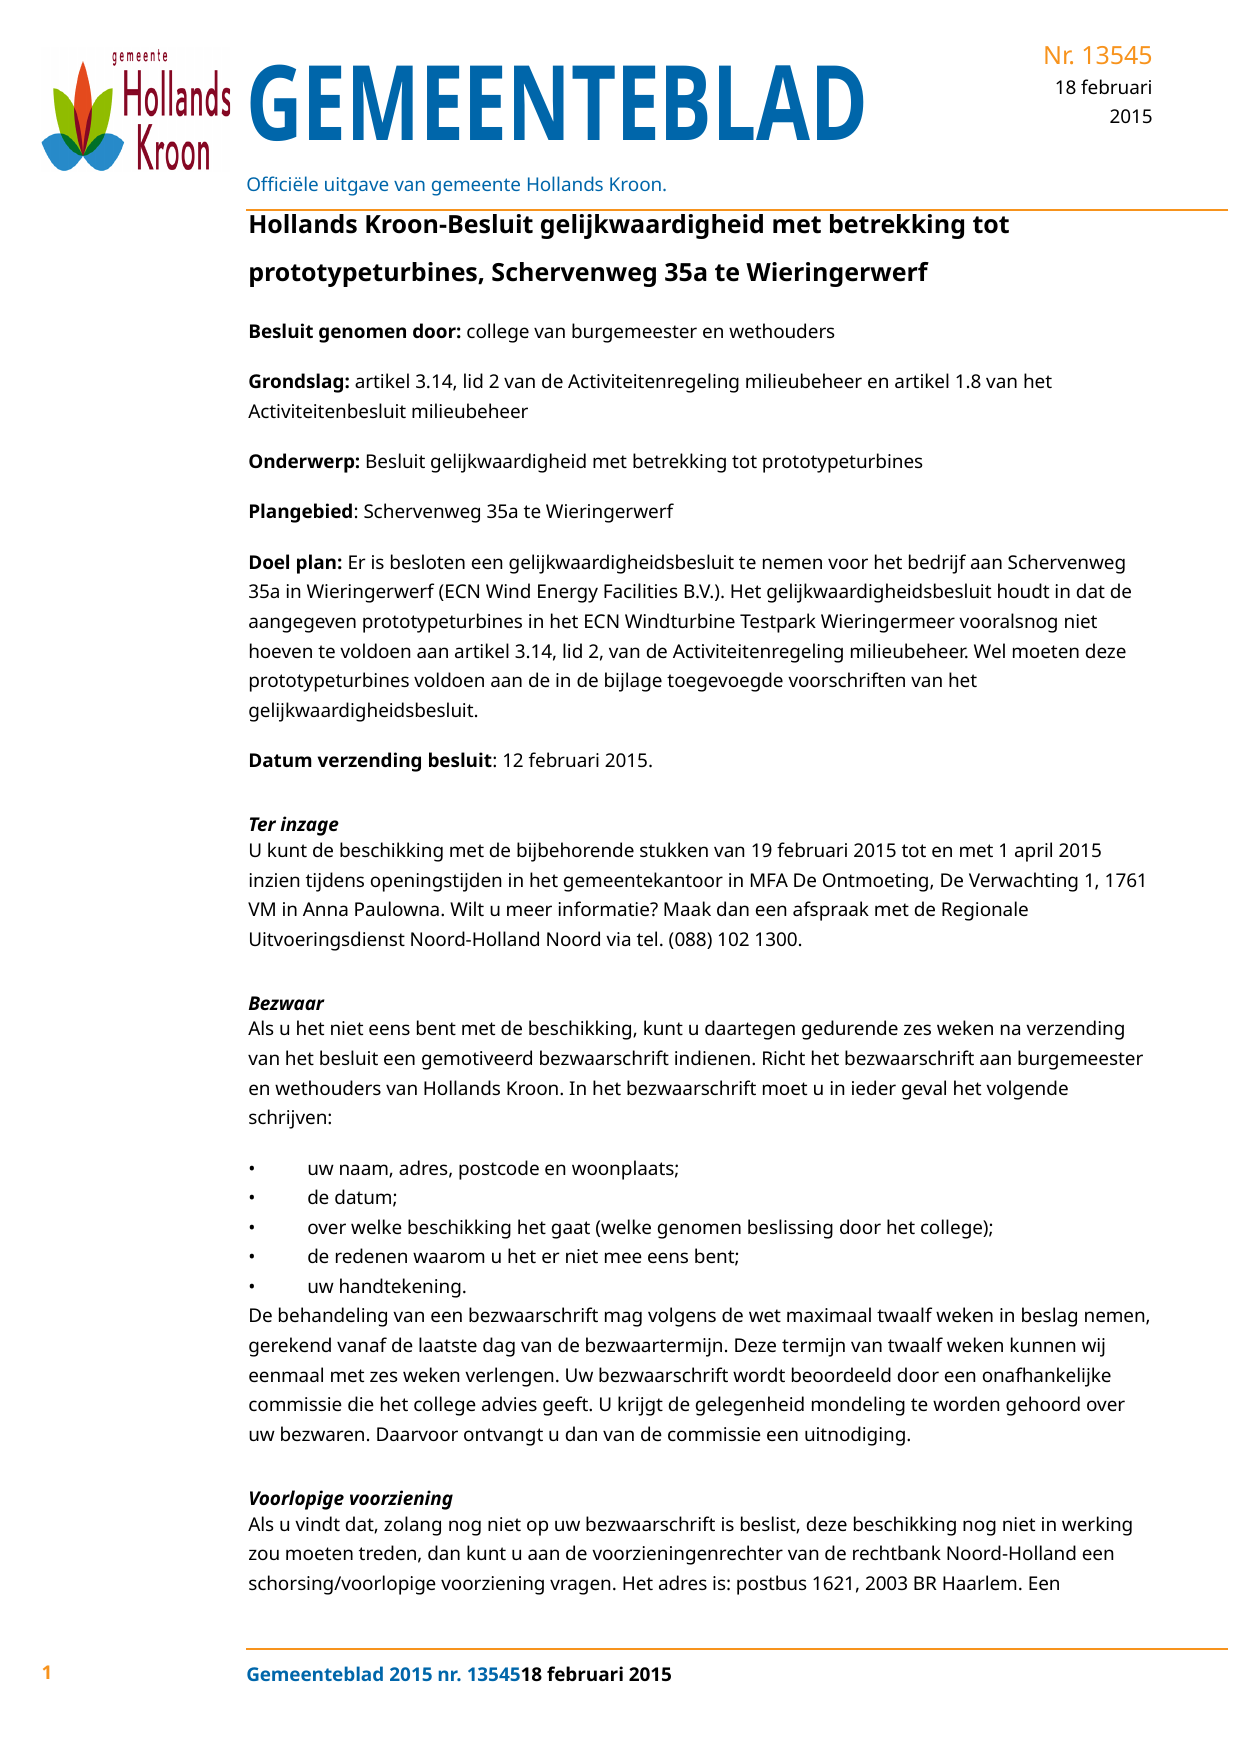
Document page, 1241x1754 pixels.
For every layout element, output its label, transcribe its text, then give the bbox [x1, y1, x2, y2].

text Plangebied: Schervenweg 35a te Wieringerwerf [248, 499, 1152, 524]
list uw handtekening. [248, 1273, 1152, 1299]
text Datum verzending besluit: 12 februari 2015. [248, 747, 1152, 773]
text Onderwerp: Besluit gelijkwaardigheid met betrekking tot prototypeturbines [248, 448, 1152, 474]
picture [41, 47, 231, 172]
text Grondslag: artikel 3.14, lid 2 van de Activiteitenregeling milieubeheer en artikel 1.8 van het Activiteitenbesluit milieubeheer [248, 368, 1152, 424]
text Ter inzage [248, 811, 1152, 837]
list de datum; [248, 1184, 1152, 1210]
text De behandeling van een bezwaarschrift mag volgens de wet maximaal twaalf weken in beslag nemen, gerekend vanaf de laatste dag van de bezwaartermijn. Deze termijn van twaalf weken kunnen wij eenmaal met zes weken verlengen. Uw bezwaarschrift wordt beoordeeld door een onafhankelijke commissie die het college advies geeft. U krijgt de gelegenheid mondeling te worden gehoord over uw bezwaren. Daarvoor ontvangt u dan van de commissie een uitnodiging. [248, 1303, 1152, 1447]
text Als u vindt dat, zolang nog niet op uw bezwaarschrift is beslist, deze beschikking nog niet in werking zou moeten treden, dan kunt u aan de voorzieningenrechter van de rechtbank Noord-Holland een schorsing/voorlopige voorziening vragen. Het adres is: postbus 1621, 2003 BR Haarlem. Een [248, 1511, 1152, 1596]
list uw naam, adres, postcode en woonplaats; [248, 1155, 1152, 1181]
text Voorlopige voorziening [248, 1485, 1152, 1511]
text U kunt de beschikking met de bijbehorende stukken van 19 februari 2015 tot en met 1 april 2015 inzien tijdens openingstijden in het gemeentekantoor in MFA De Ontmoeting, De Verwachting 1, 1761 VM in Anna Paulowna. Wilt u meer informatie? Maak dan een afspraak met de Regionale Uitvoeringsdienst Noord-Holland Noord via tel. (088) 102 1300. [248, 837, 1152, 952]
text Hollands Kroon-Besluit gelijkwaardigheid met betrekking tot prototypeturbines, Schervenweg 35a te Wieringerwerf [248, 211, 1152, 288]
list over welke beschikking het gaat (welke genomen beslissing door het college); [248, 1214, 1152, 1240]
text Bezwaar [248, 990, 1152, 1016]
list de redenen waarom u het er niet mee eens bent; [248, 1243, 1152, 1269]
text Als u het niet eens bent met de beschikking, kunt u daartegen gedurende zes weken na verzending van het besluit een gemotiveerd bezwaarschrift indienen. Richt het bezwaarschrift aan burgemeester en wethouders van Hollands Kroon. In het bezwaarschrift moet u in ieder geval het volgende schrijven: [248, 1016, 1152, 1130]
text Doel plan: Er is besloten een gelijkwaardigheidsbesluit te nemen voor het bedrijf aan Schervenweg 35a in Wieringerwerf (ECN Wind Energy Facilities B.V.). Het gelijkwaardigheidsbesluit houdt in dat de aangegeven prototypeturbines in het ECN Windturbine Testpark Wieringermeer vooralsnog niet hoeven te voldoen aan artikel 3.14, lid 2, van de Activiteitenregeling milieubeheer. Wel moeten deze prototypeturbines voldoen aan de in de bijlage toegevoegde voorschriften van het gelijkwaardigheidsbesluit. [248, 549, 1152, 723]
text Besluit genomen door: college van burgemeester en wethouders [248, 318, 1152, 344]
